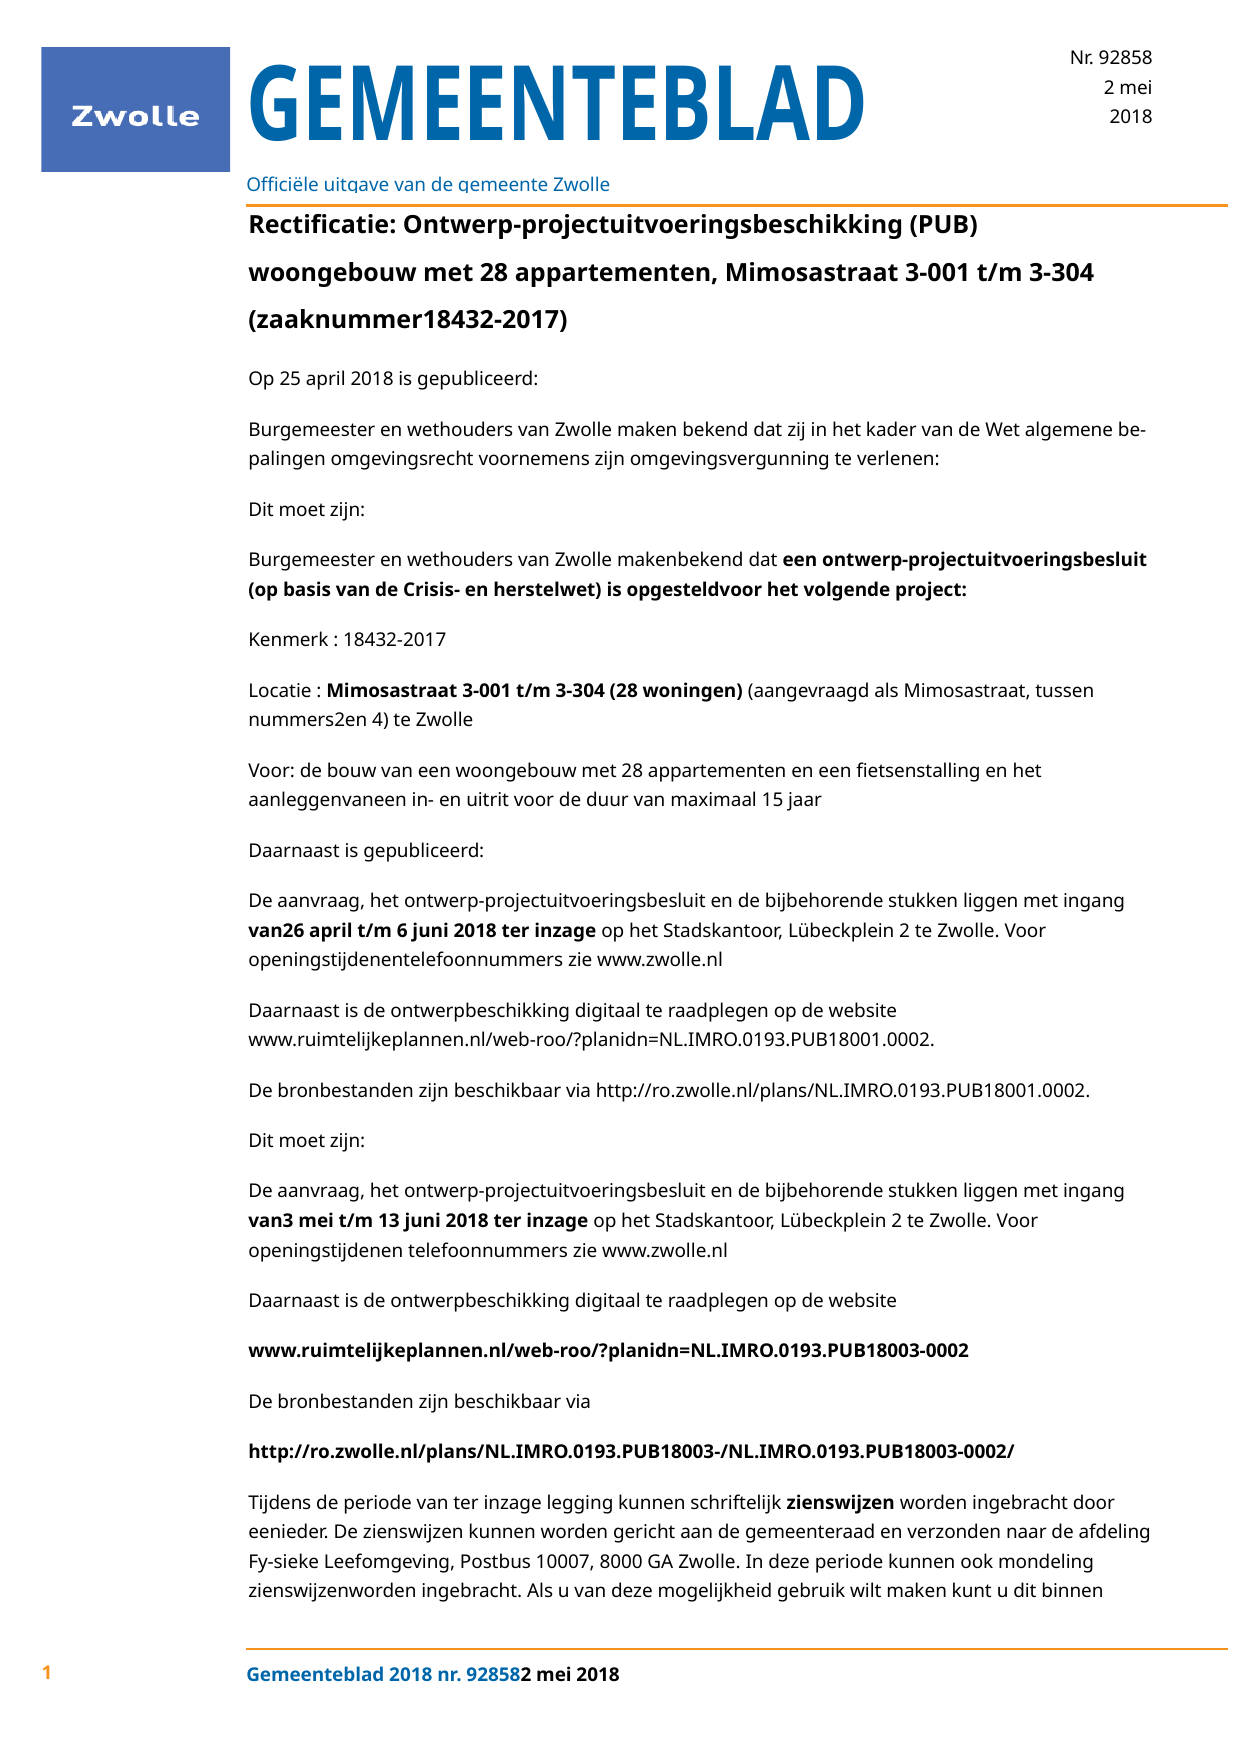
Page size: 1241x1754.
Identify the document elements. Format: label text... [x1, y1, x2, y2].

text Burgemeester en wethouders van Zwolle makenbekend dat een ontwerp-projectuitvoeringsbesluit (op basis van de Crisis- en herstelwet) is opgesteldvoor het volgende project: [248, 546, 1152, 602]
text De aanvraag, het ontwerp-projectuitvoeringsbesluit en de bijbehorende stukken liggen met ingang van26 april t/m 6 juni 2018 ter inzage op het Stadskantoor, Lübeckplein 2 te Zwolle. Voor openingstijdenentelefoonnummers zie www.zwolle.nl [248, 887, 1152, 972]
text Voor: de bouw van een woongebouw met 28 appartementen en een fietsenstalling en het aanleggenvaneen in- en uitrit voor de duur van maximaal 15 jaar [248, 757, 1152, 812]
text Rectificatie: Ontwerp-projectuitvoeringsbeschikking (PUB) woongebouw met 28 appartementen, Mimosastraat 3-001 t/m 3-304 (zaaknummer18432-2017) [248, 207, 1152, 336]
text Dit moet zijn: [248, 1127, 1152, 1153]
text Daarnaast is gepubliceerd: [248, 837, 1152, 862]
text De bronbestanden zijn beschikbaar via [248, 1388, 1152, 1414]
text www.ruimtelijkeplannen.nl/web-roo/?planidn=NL.IMRO.0193.PUB18003-0002 [248, 1338, 1152, 1363]
text Daarnaast is de ontwerpbeschikking digitaal te raadplegen op de website www.ruimtelijkeplannen.nl/web-roo/?planidn=NL.IMRO.0193.PUB18001.0002. [248, 997, 1152, 1052]
picture [41, 47, 231, 172]
text Locatie : Mimosastraat 3-001 t/m 3-304 (28 woningen) (aangevraagd als Mimosastraat, tussen nummers2en 4) te Zwolle [248, 677, 1152, 732]
text http://ro.zwolle.nl/plans/NL.IMRO.0193.PUB18003-/NL.IMRO.0193.PUB18003-0002/ [248, 1438, 1152, 1464]
text Burgemeester en wethouders van Zwolle maken bekend dat zij in het kader van de Wet algemene be-palingen omgevingsrecht voornemens zijn omgevingsvergunning te verlenen: [248, 416, 1152, 471]
text Dit moet zijn: [248, 496, 1152, 522]
text Tijdens de periode van ter inzage legging kunnen schriftelijk zienswijzen worden ingebracht door eenieder. De zienswijzen kunnen worden gericht aan de gemeenteraad en verzonden naar de afdeling Fy-sieke Leefomgeving, Postbus 10007, 8000 GA Zwolle. In deze periode kunnen ook mondeling zienswijzenworden ingebracht. Als u van deze mogelijkheid gebruik wilt maken kunt u dit binnen [248, 1489, 1152, 1603]
text De bronbestanden zijn beschikbaar via http://ro.zwolle.nl/plans/NL.IMRO.0193.PUB18001.0002. [248, 1077, 1152, 1102]
text De aanvraag, het ontwerp-projectuitvoeringsbesluit en de bijbehorende stukken liggen met ingang van3 mei t/m 13 juni 2018 ter inzage op het Stadskantoor, Lübeckplein 2 te Zwolle. Voor openingstijdenen telefoonnummers zie www.zwolle.nl [248, 1178, 1152, 1262]
text Op 25 april 2018 is gepubliceerd: [248, 366, 1152, 391]
text Kenmerk : 18432-2017 [248, 626, 1152, 652]
text Daarnaast is de ontwerpbeschikking digitaal te raadplegen op de website [248, 1287, 1152, 1313]
